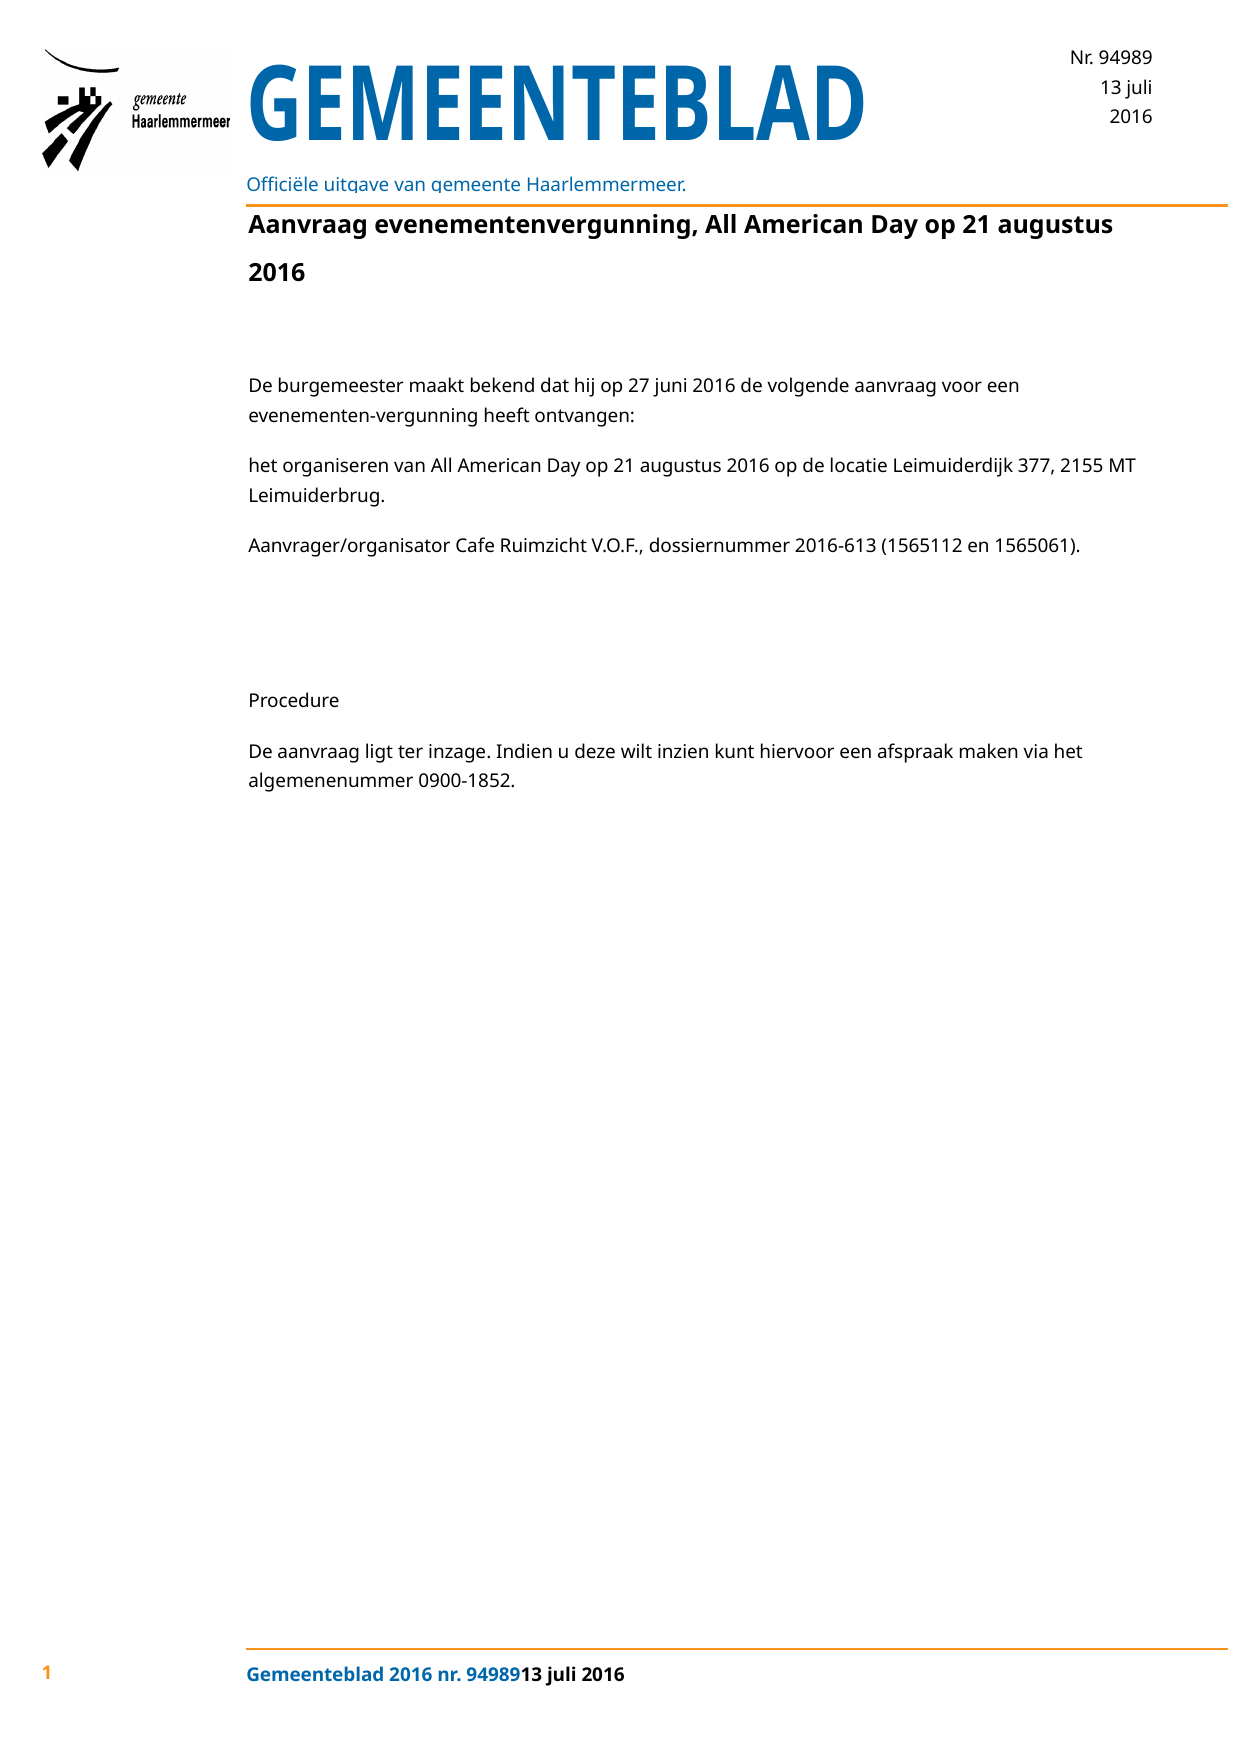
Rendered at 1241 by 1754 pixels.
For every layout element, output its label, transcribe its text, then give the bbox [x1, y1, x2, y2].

text Aanvraag evenementenvergunning, All American Day op 21 augustus 2016 [248, 207, 1152, 288]
text De aanvraag ligt ter inzage. Indien u deze wilt inzien kunt hiervoor een afspraak maken via het algemenenummer 0900-1852. [248, 738, 1152, 793]
text het organiseren van All American Day op 21 augustus 2016 op de locatie Leimuiderdijk 377, 2155 MT Leimuiderbrug. [248, 452, 1152, 508]
picture [41, 47, 231, 172]
text Aanvrager/organisator Cafe Ruimzicht V.O.F., dossiernummer 2016-613 (1565112 en 1565061). [248, 532, 1152, 558]
text De burgemeester maakt bekend dat hij op 27 juni 2016 de volgende aanvraag voor een evenementen-vergunning heeft ontvangen: [248, 372, 1152, 428]
text Procedure [248, 687, 1152, 713]
